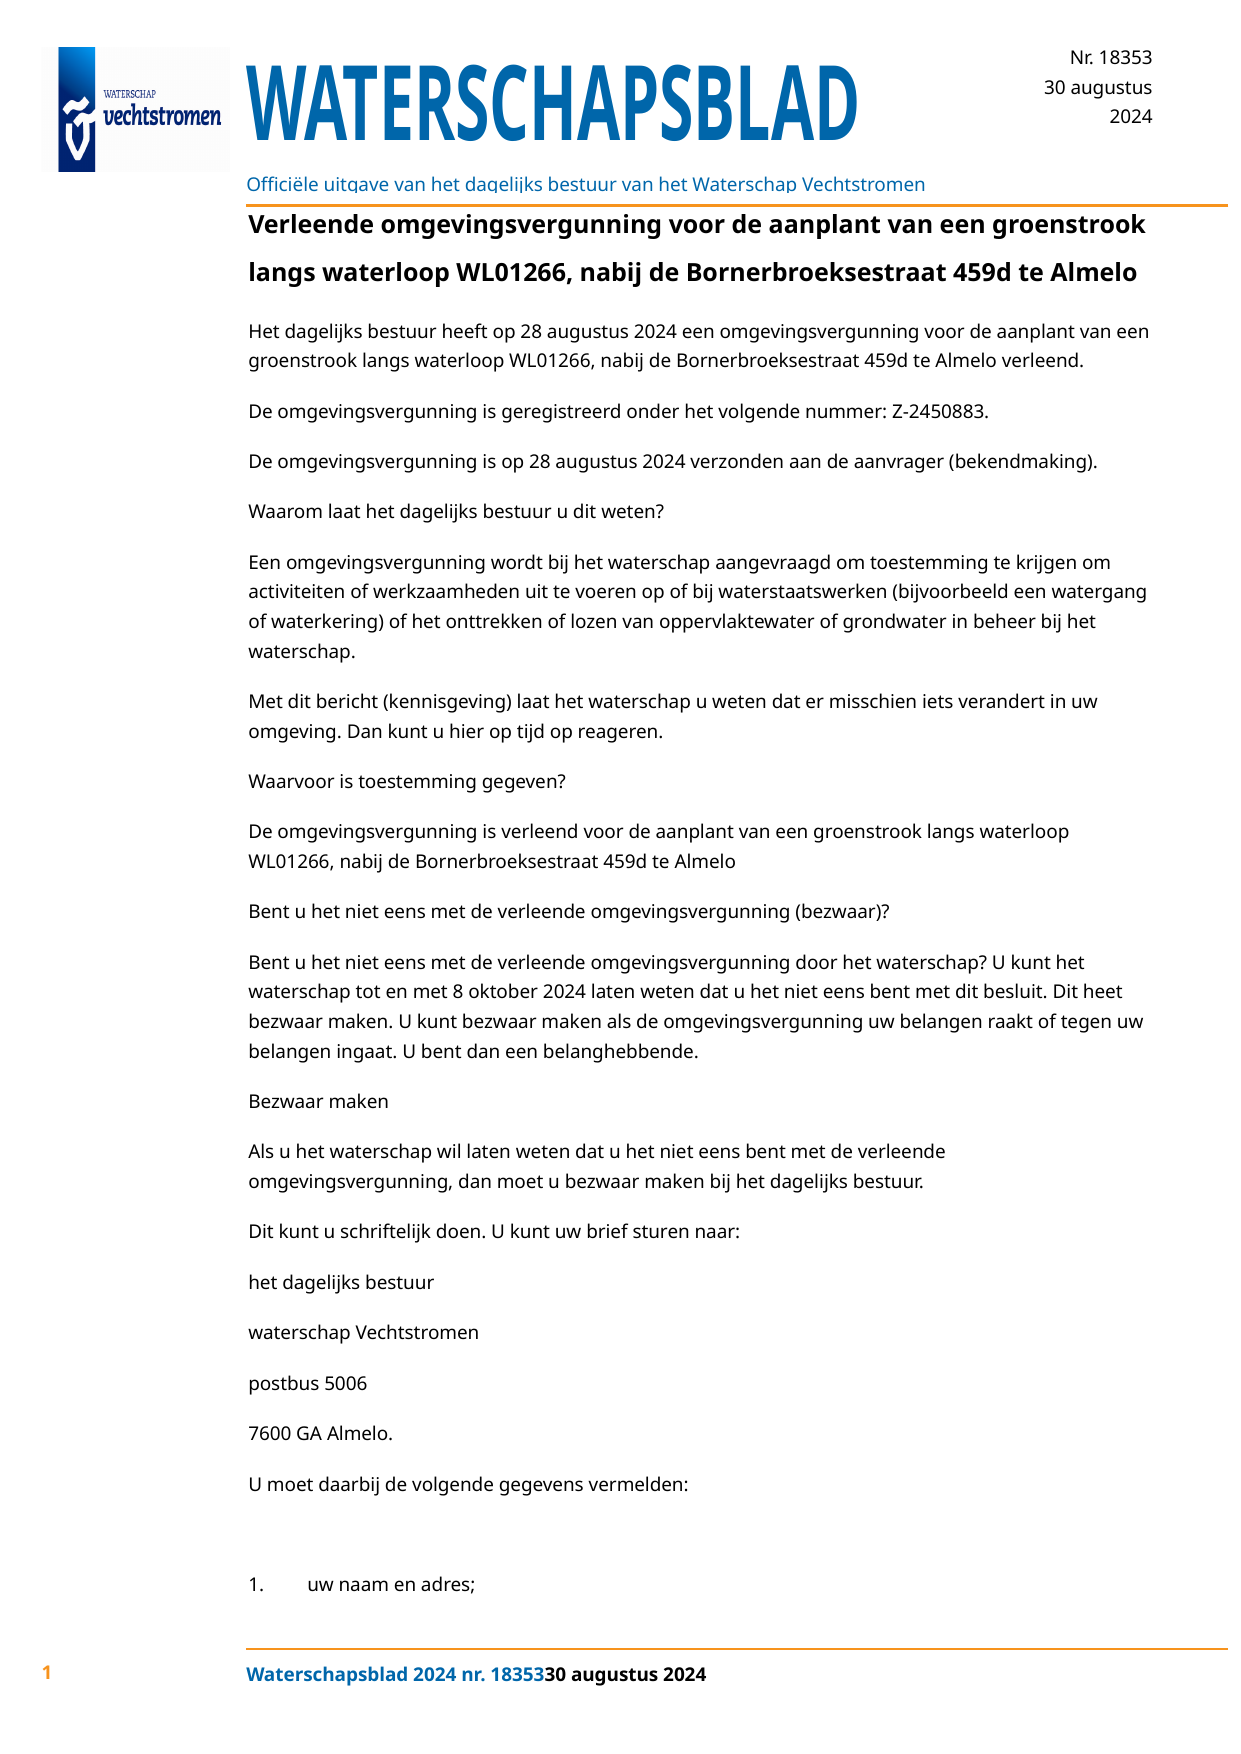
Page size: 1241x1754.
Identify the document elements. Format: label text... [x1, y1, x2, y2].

text Met dit bericht (kennisgeving) laat het waterschap u weten dat er misschien iets verandert in uw omgeving. Dan kunt u hier op tijd op reageren. [248, 688, 1152, 744]
text Als u het waterschap wil laten weten dat u het niet eens bent met de verleende omgevingsvergunning, dan moet u bezwaar maken bij het dagelijks bestuur. [248, 1139, 1152, 1194]
list uw naam en adres; [248, 1572, 1152, 1597]
text De omgevingsvergunning is geregistreerd onder het volgende nummer: Z-2450883. [248, 398, 1152, 424]
text U moet daarbij de volgende gegevens vermelden: [248, 1471, 1152, 1497]
text De omgevingsvergunning is op 28 augustus 2024 verzonden aan de aanvrager (bekendmaking). [248, 448, 1152, 474]
text Bent u het niet eens met de verleende omgevingsvergunning door het waterschap? U kunt het waterschap tot en met 8 oktober 2024 laten weten dat u het niet eens bent met dit besluit. Dit heet bezwaar maken. U kunt bezwaar maken als de omgevingsvergunning uw belangen raakt of tegen uw belangen ingaat. U bent dan een belanghebbende. [248, 949, 1152, 1064]
text 7600 GA Almelo. [248, 1420, 1152, 1446]
picture [41, 47, 231, 172]
text het dagelijks bestuur [248, 1269, 1152, 1295]
text Waarom laat het dagelijks bestuur u dit weten? [248, 499, 1152, 524]
text Bezwaar maken [248, 1088, 1152, 1114]
text waterschap Vechtstromen [248, 1319, 1152, 1345]
text Het dagelijks bestuur heeft op 28 augustus 2024 een omgevingsvergunning voor de aanplant van een groenstrook langs waterloop WL01266, nabij de Bornerbroeksestraat 459d te Almelo verleend. [248, 318, 1152, 373]
text Bent u het niet eens met de verleende omgevingsvergunning (bezwaar)? [248, 899, 1152, 924]
text Verleende omgevingsvergunning voor de aanplant van een groenstrook langs waterloop WL01266, nabij de Bornerbroeksestraat 459d te Almelo [248, 207, 1152, 288]
text postbus 5006 [248, 1370, 1152, 1396]
text Waarvoor is toestemming gegeven? [248, 768, 1152, 794]
text Een omgevingsvergunning wordt bij het waterschap aangevraagd om toestemming te krijgen om activiteiten of werkzaamheden uit te voeren op of bij waterstaatswerken (bijvoorbeeld een watergang of waterkering) of het onttrekken of lozen van oppervlaktewater of grondwater in beheer bij het waterschap. [248, 549, 1152, 664]
text De omgevingsvergunning is verleend voor de aanplant van een groenstrook langs waterloop WL01266, nabij de Bornerbroeksestraat 459d te Almelo [248, 819, 1152, 874]
text Dit kunt u schriftelijk doen. U kunt uw brief sturen naar: [248, 1219, 1152, 1244]
